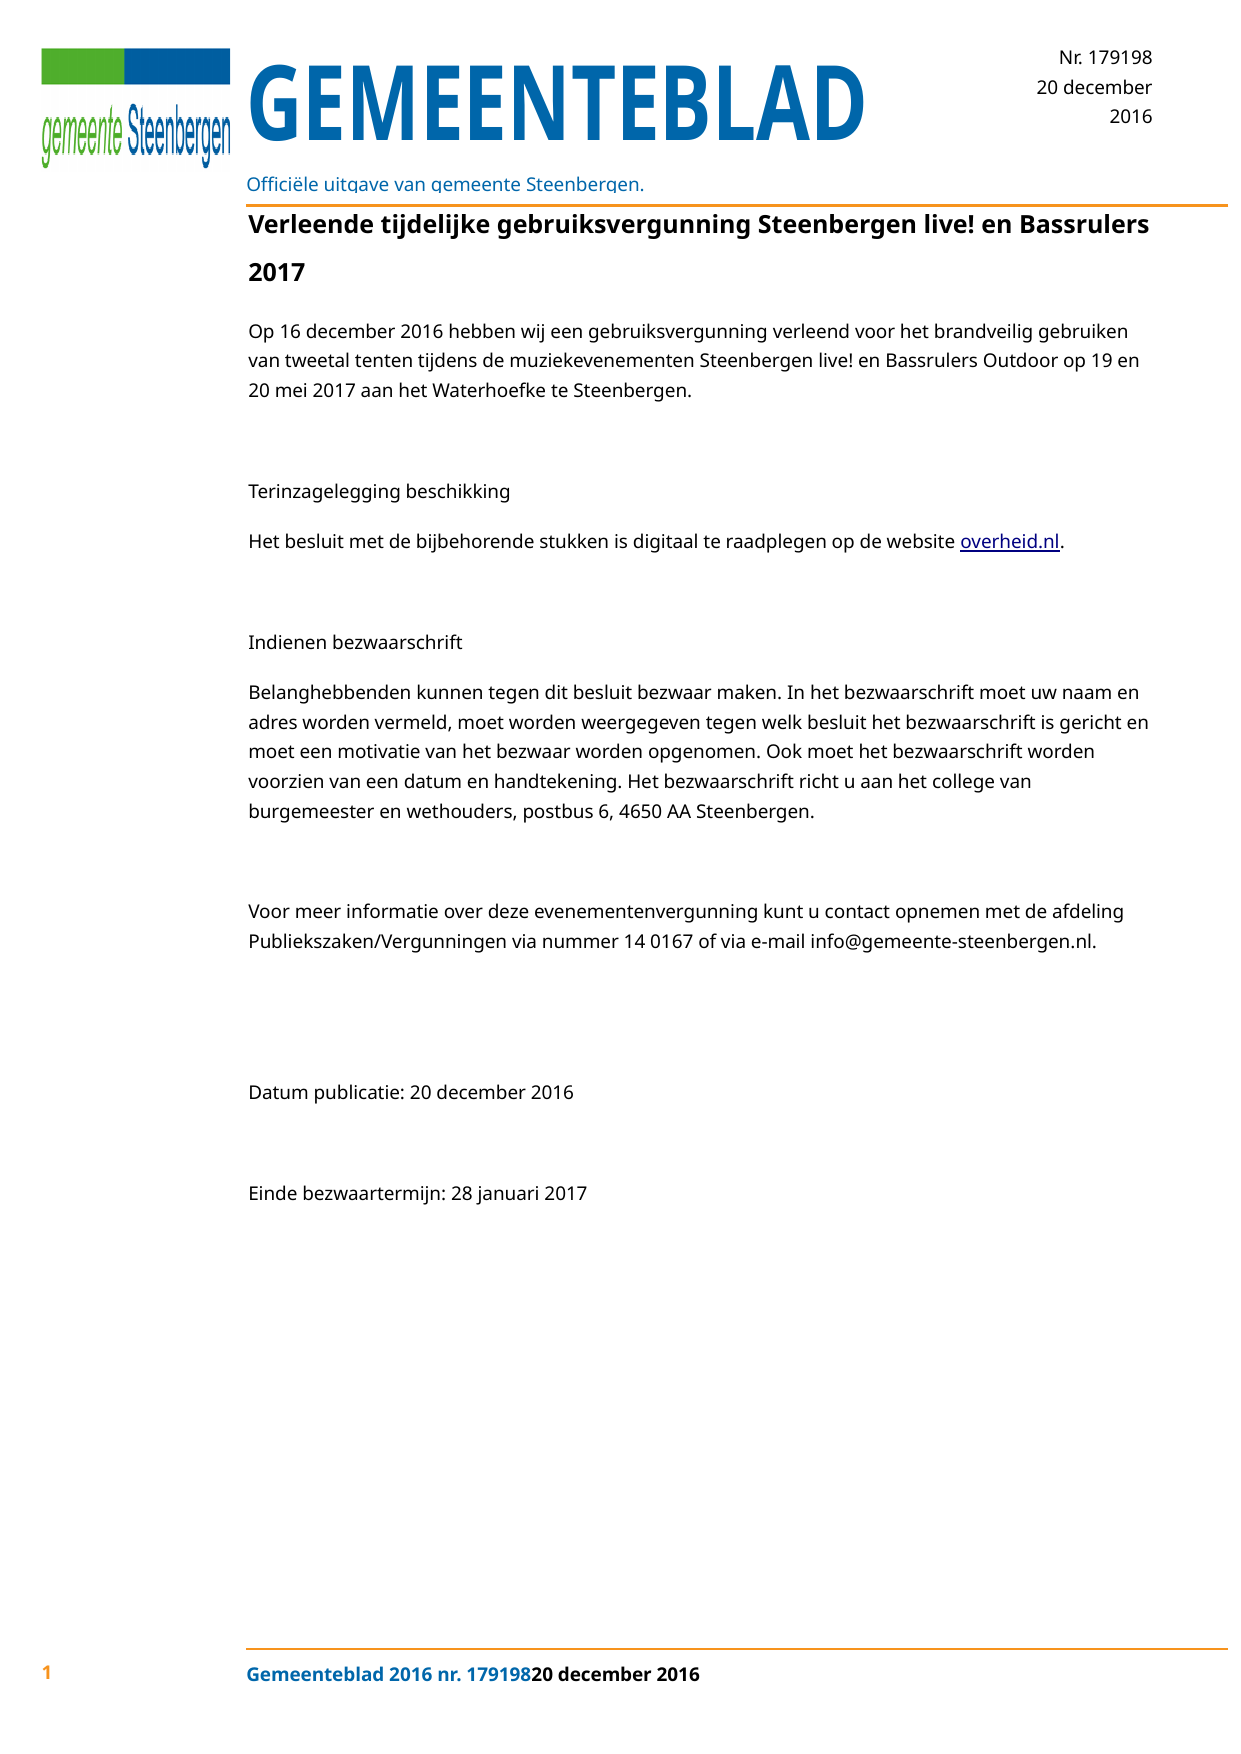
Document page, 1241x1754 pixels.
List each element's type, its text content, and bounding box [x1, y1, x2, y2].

text Voor meer informatie over deze evenementenvergunning kunt u contact opnemen met de afdeling Publiekszaken/Vergunningen via nummer 14 0167 of via e-mail info@gemeente-steenbergen.nl. [248, 899, 1152, 954]
picture [41, 47, 231, 172]
text Datum publicatie: 20 december 2016 [248, 1079, 1152, 1105]
text Belanghebbenden kunnen tegen dit besluit bezwaar maken. In het bezwaarschrift moet uw naam en adres worden vermeld, moet worden weergegeven tegen welk besluit het bezwaarschrift is gericht en moet een motivatie van het bezwaar worden opgenomen. Ook moet het bezwaarschrift worden voorzien van een datum en handtekening. Het bezwaarschrift richt u aan het college van burgemeester en wethouders, postbus 6, 4650 AA Steenbergen. [248, 679, 1152, 824]
text Einde bezwaartermijn: 28 januari 2017 [248, 1180, 1152, 1206]
text Terinzagelegging beschikking [248, 478, 1152, 504]
text ­ [248, 979, 1152, 1004]
text Indienen bezwaarschrift [248, 629, 1152, 655]
text Op 16 december 2016 hebben wij een gebruiksvergunning verleend voor het brandveilig gebruiken van tweetal tenten tijdens de muziekevenementen Steenbergen live! en Bassrulers Outdoor op 19 en 20 mei 2017 aan het Waterhoefke te Steenbergen. [248, 318, 1152, 403]
text Het besluit met de bijbehorende stukken is digitaal te raadplegen op de website overheid.nl. [248, 528, 1152, 554]
text Verleende tijdelijke gebruiksvergunning Steenbergen live! en Bassrulers 2017 [248, 207, 1152, 288]
